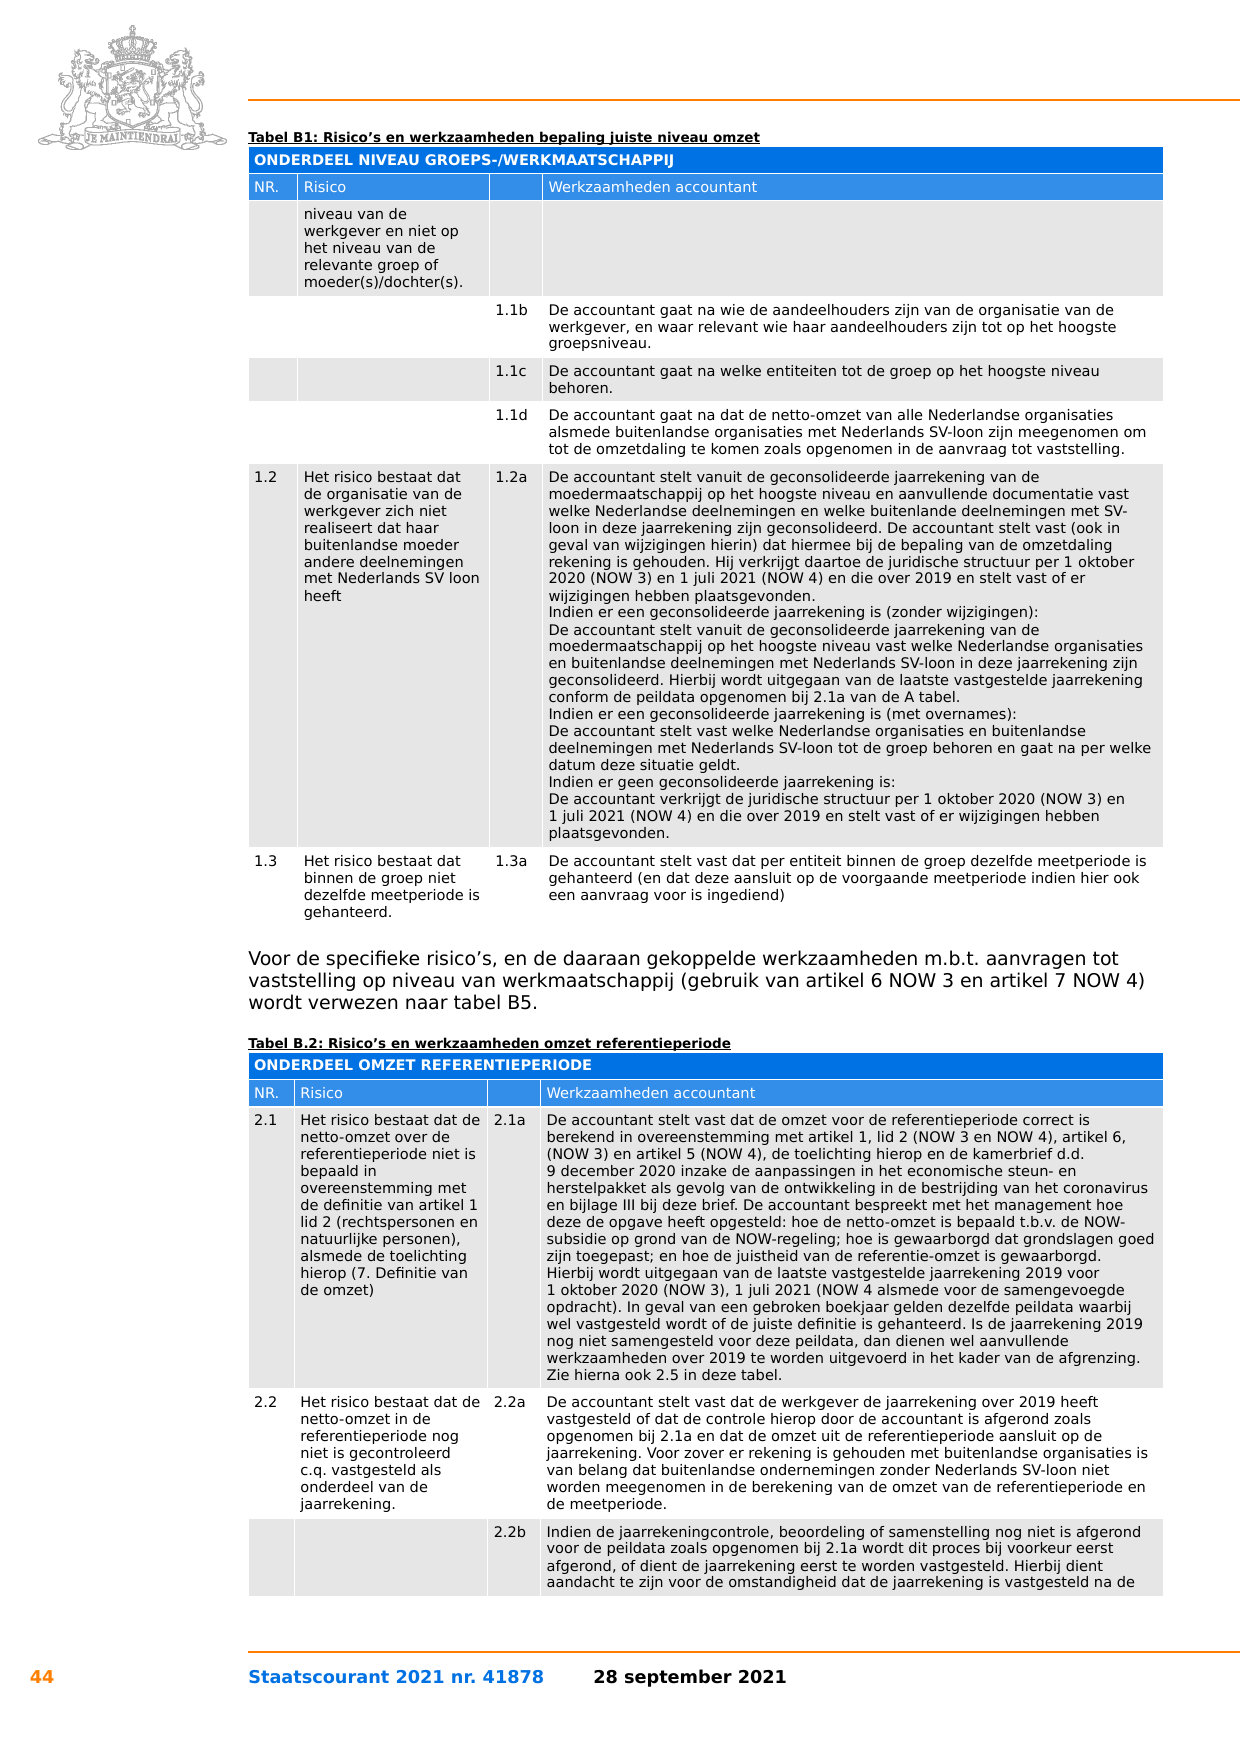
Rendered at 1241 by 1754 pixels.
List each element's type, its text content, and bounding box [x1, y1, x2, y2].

text Voor de specifieke risico’s, en de daaraan gekoppelde werkzaamheden m.b.t. aanvragen tot vaststelling op niveau van werkmaatschappij (gebruik van artikel 6 NOW 3 en artikel 7 NOW 4) wordt verwezen naar tabel B5. [248, 948, 1163, 1014]
table_cell Het risico bestaat dat de organisatie van de werkgever zich niet realiseert dat haar buitenlandse moeder andere deelnemingen met Nederlands SV loon heeft [298, 464, 489, 847]
table_cell De accountant stelt vanuit de geconsolideerde jaarrekening van de moedermaatschappij op het hoogste niveau en aanvullende documentatie vast welke Nederlandse deelnemingen en welke buitenlande deelnemingen met SV-loon in deze jaarrekening zijn geconsolideerd. De accountant stelt vast (ook in geval van wijzigingen hierin) dat hiermee bij de bepaling van de omzetdaling rekening is gehouden. Hij verkrijgt daartoe de juridische structuur per 1 oktober 2020 (NOW 3) en 1 juli 2021 (NOW 4) en die over 2019 en stelt vast of er wijzigingen hebben plaatsgevonden. Indien er een geconsolideerde jaarrekening is (zonder wijzigingen): De accountant stelt vanuit de geconsolideerde jaarrekening van de moedermaatschappij op het hoogste niveau vast welke Nederlandse organisaties en buitenlandse deelnemingen met Nederlands SV-loon in deze jaarrekening zijn geconsolideerd. Hierbij wordt uitgegaan van de laatste vastgestelde jaarrekening conform de peildata opgenomen bij 2.1a van de A tabel. Indien er een geconsolideerde jaarrekening is (met overnames): De accountant stelt vast welke Nederlandse organisaties en buitenlandse deelnemingen met Nederlands SV-loon tot de groep behoren en gaat na per welke datum deze situatie geldt. Indien er geen geconsolideerde jaarrekening is: De accountant verkrijgt de juridische structuur per 1 oktober 2020 (NOW 3) en 1 juli 2021 (NOW 4) en die over 2019 en stelt vast of er wijzigingen hebben plaatsgevonden. [543, 464, 1163, 847]
table_cell NR. [249, 174, 297, 200]
table_header Tabel B.2: Risico’s en werkzaamheden omzet referentieperiode [248, 1036, 1163, 1052]
table_cell De accountant stelt vast dat de werkgever de jaarrekening over 2019 heeft vastgesteld of dat de controle hierop door de accountant is afgerond zoals opgenomen bij 2.1a en dat de omzet uit de referentieperiode aansluit op de jaarrekening. Voor zover er rekening is gehouden met buitenlandse organisaties is van belang dat buitenlandse ondernemingen zonder Nederlands SV-loon niet worden meegenomen in de berekening van de omzet van de referentieperiode en de meetperiode. [541, 1390, 1163, 1518]
table_cell 2.2 [249, 1390, 294, 1518]
table_cell Het risico bestaat dat binnen de groep niet dezelfde meetperiode is gehanteerd. [298, 848, 489, 925]
table_cell [249, 1519, 294, 1596]
table_cell [543, 201, 1163, 296]
picture [38, 25, 227, 150]
table_cell 1.3a [490, 848, 542, 925]
table_cell 1.1d [490, 403, 542, 463]
table_cell NR. [249, 1080, 294, 1106]
table_cell 2.2a [488, 1390, 540, 1518]
table_cell De accountant gaat na wie de aandeelhouders zijn van de organisatie van de werkgever, en waar relevant wie haar aandeelhouders zijn tot op het hoogste groepsniveau. [543, 297, 1163, 357]
table_cell Indien de jaarrekeningcontrole, beoordeling of samenstelling nog niet is afgerond voor de peildata zoals opgenomen bij 2.1a wordt dit proces bij voorkeur eerst afgerond, of dient de jaarrekening eerst te worden vastgesteld. Hierbij dient aandacht te zijn voor de omstandigheid dat de jaarrekening is vastgesteld na de [541, 1519, 1163, 1596]
table_cell 1.3 [249, 848, 297, 925]
table_cell Risico [298, 174, 489, 200]
table_cell 1.2a [490, 464, 542, 847]
table_cell [490, 174, 542, 200]
table_header Tabel B1: Risico’s en werkzaamheden bepaling juiste niveau omzet [248, 130, 1163, 146]
table_cell De accountant gaat na welke entiteiten tot de groep op het hoogste niveau behoren. [543, 358, 1163, 401]
table_cell De accountant stelt vast dat per entiteit binnen de groep dezelfde meetperiode is gehanteerd (en dat deze aansluit op de voorgaande meetperiode indien hier ook een aanvraag voor is ingediend) [543, 848, 1163, 925]
table_cell Het risico bestaat dat de netto-omzet over de referentieperiode niet is bepaald in overeenstemming met de definitie van artikel 1 lid 2 (rechtspersonen en natuurlijke personen), alsmede de toelichting hierop (7. Definitie van de omzet) [295, 1108, 487, 1388]
table_cell De accountant gaat na dat de netto-omzet van alle Nederlandse organisaties alsmede buitenlandse organisaties met Nederlands SV-loon zijn meegenomen om tot de omzetdaling te komen zoals opgenomen in de aanvraag tot vaststelling. [543, 403, 1163, 463]
table_cell Werkzaamheden accountant [541, 1080, 1163, 1106]
table_cell 2.2b [488, 1519, 540, 1596]
table_cell [298, 403, 489, 463]
table_cell [249, 297, 297, 357]
table_cell [295, 1519, 487, 1596]
table_cell [298, 297, 489, 357]
table_cell [249, 403, 297, 463]
table_cell [488, 1080, 540, 1106]
table_cell [298, 358, 489, 401]
table_cell ONDERDEEL OMZET REFERENTIEPERIODE [249, 1053, 1163, 1079]
table_cell 1.1c [490, 358, 542, 401]
table_cell Werkzaamheden accountant [543, 174, 1163, 200]
table_cell De accountant stelt vast dat de omzet voor de referentieperiode correct is berekend in overeenstemming met artikel 1, lid 2 (NOW 3 en NOW 4), artikel 6, (NOW 3) en artikel 5 (NOW 4), de toelichting hierop en de kamerbrief d.d. 9 december 2020 inzake de aanpassingen in het economische steun- en herstelpakket als gevolg van de ontwikkeling in de bestrijding van het coronavirus en bijlage III bij deze brief. De accountant bespreekt met het management hoe deze de opgave heeft opgesteld: hoe de netto-omzet is bepaald t.b.v. de NOW-subsidie op grond van de NOW-regeling; hoe is gewaarborgd dat grondslagen goed zijn toegepast; en hoe de juistheid van de referentie-omzet is gewaarborgd. Hierbij wordt uitgegaan van de laatste vastgestelde jaarrekening 2019 voor 1 oktober 2020 (NOW 3), 1 juli 2021 (NOW 4 alsmede voor de samengevoegde opdracht). In geval van een gebroken boekjaar gelden dezelfde peildata waarbij wel vastgesteld wordt of de juiste definitie is gehanteerd. Is de jaarrekening 2019 nog niet samengesteld voor deze peildata, dan dienen wel aanvullende werkzaamheden over 2019 te worden uitgevoerd in het kader van de afgrenzing. Zie hierna ook 2.5 in deze tabel. [541, 1108, 1163, 1388]
table_cell [249, 201, 297, 296]
table_cell 1.1b [490, 297, 542, 357]
table_cell Het risico bestaat dat de netto-omzet in de referentieperiode nog niet is gecontroleerd c.q. vastgesteld als onderdeel van de jaarrekening. [295, 1390, 487, 1518]
table_cell [249, 358, 297, 401]
table_cell 2.1a [488, 1108, 540, 1388]
table_cell 2.1 [249, 1108, 294, 1388]
table_cell Risico [295, 1080, 487, 1106]
table_cell niveau van de werkgever en niet op het niveau van de relevante groep of moeder(s)/dochter(s). [298, 201, 489, 296]
table_cell [490, 201, 542, 296]
table_cell ONDERDEEL NIVEAU GROEPS-/WERKMAATSCHAPPIJ [249, 147, 1163, 173]
table_cell 1.2 [249, 464, 297, 847]
